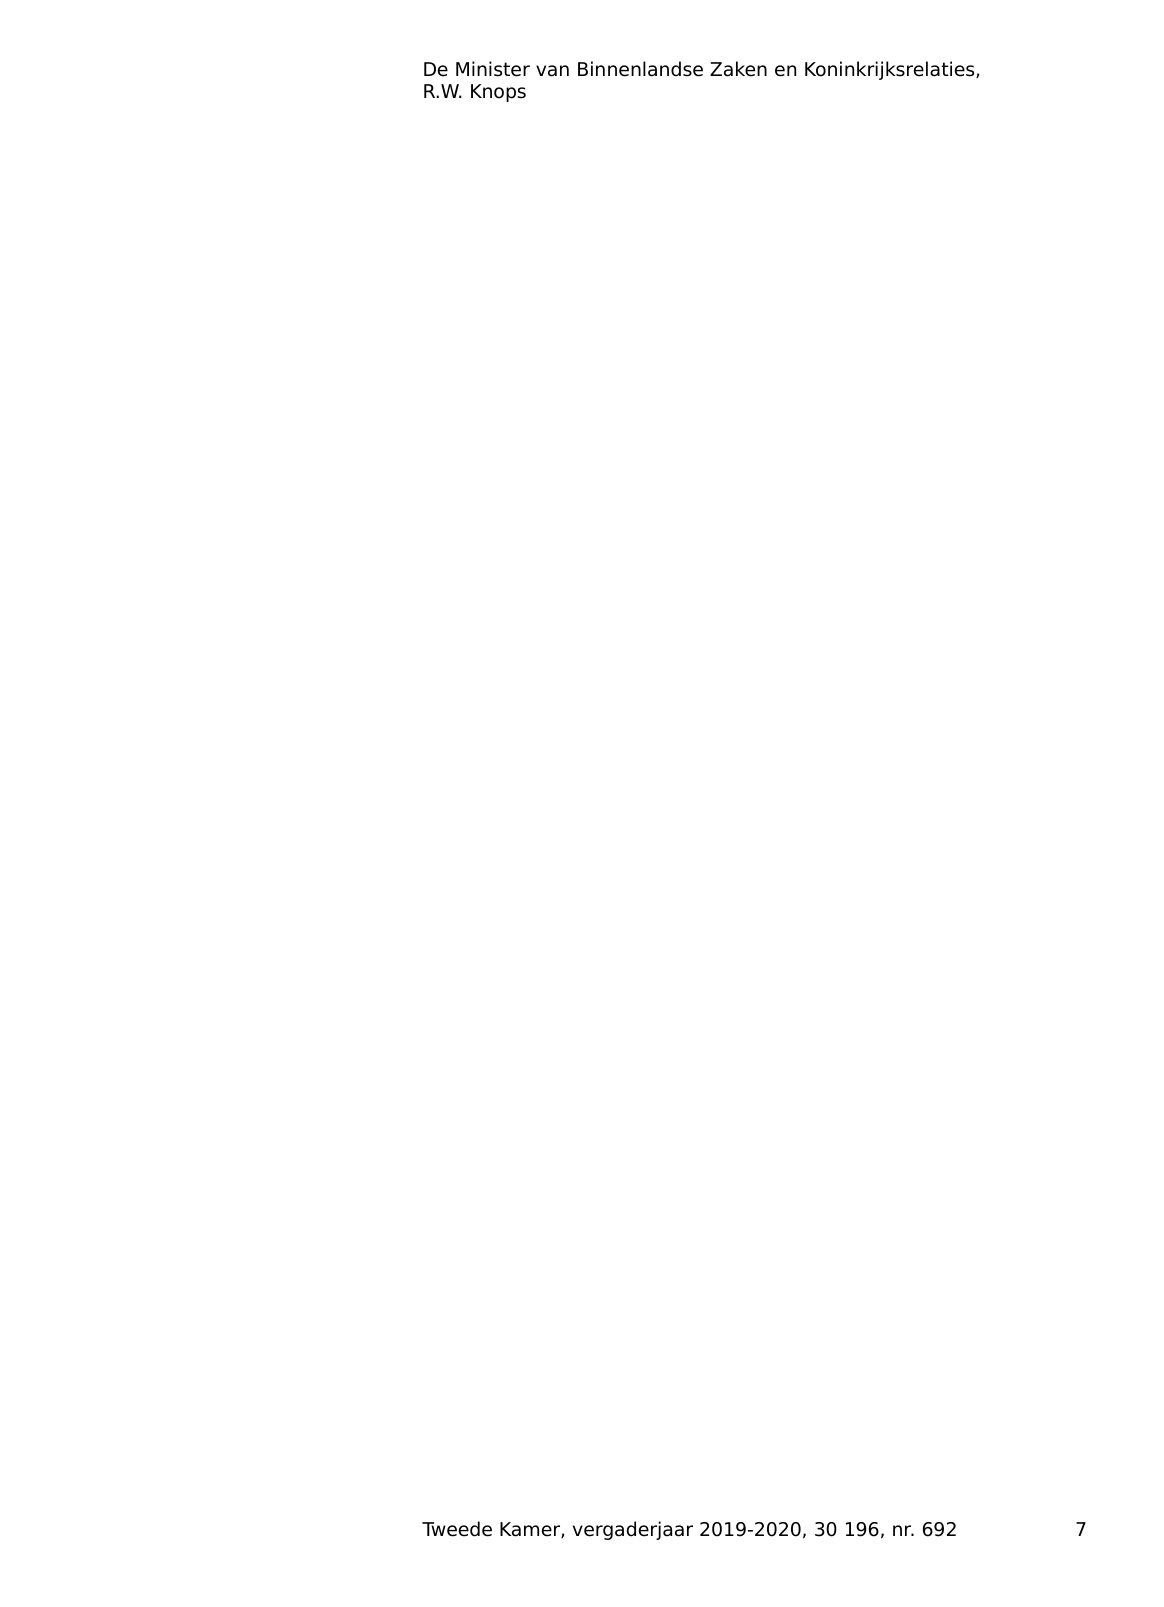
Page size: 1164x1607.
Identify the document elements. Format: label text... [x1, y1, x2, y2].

text De Minister van Binnenlandse Zaken en Koninkrijksrelaties, R.W. Knops [422, 59, 1087, 103]
